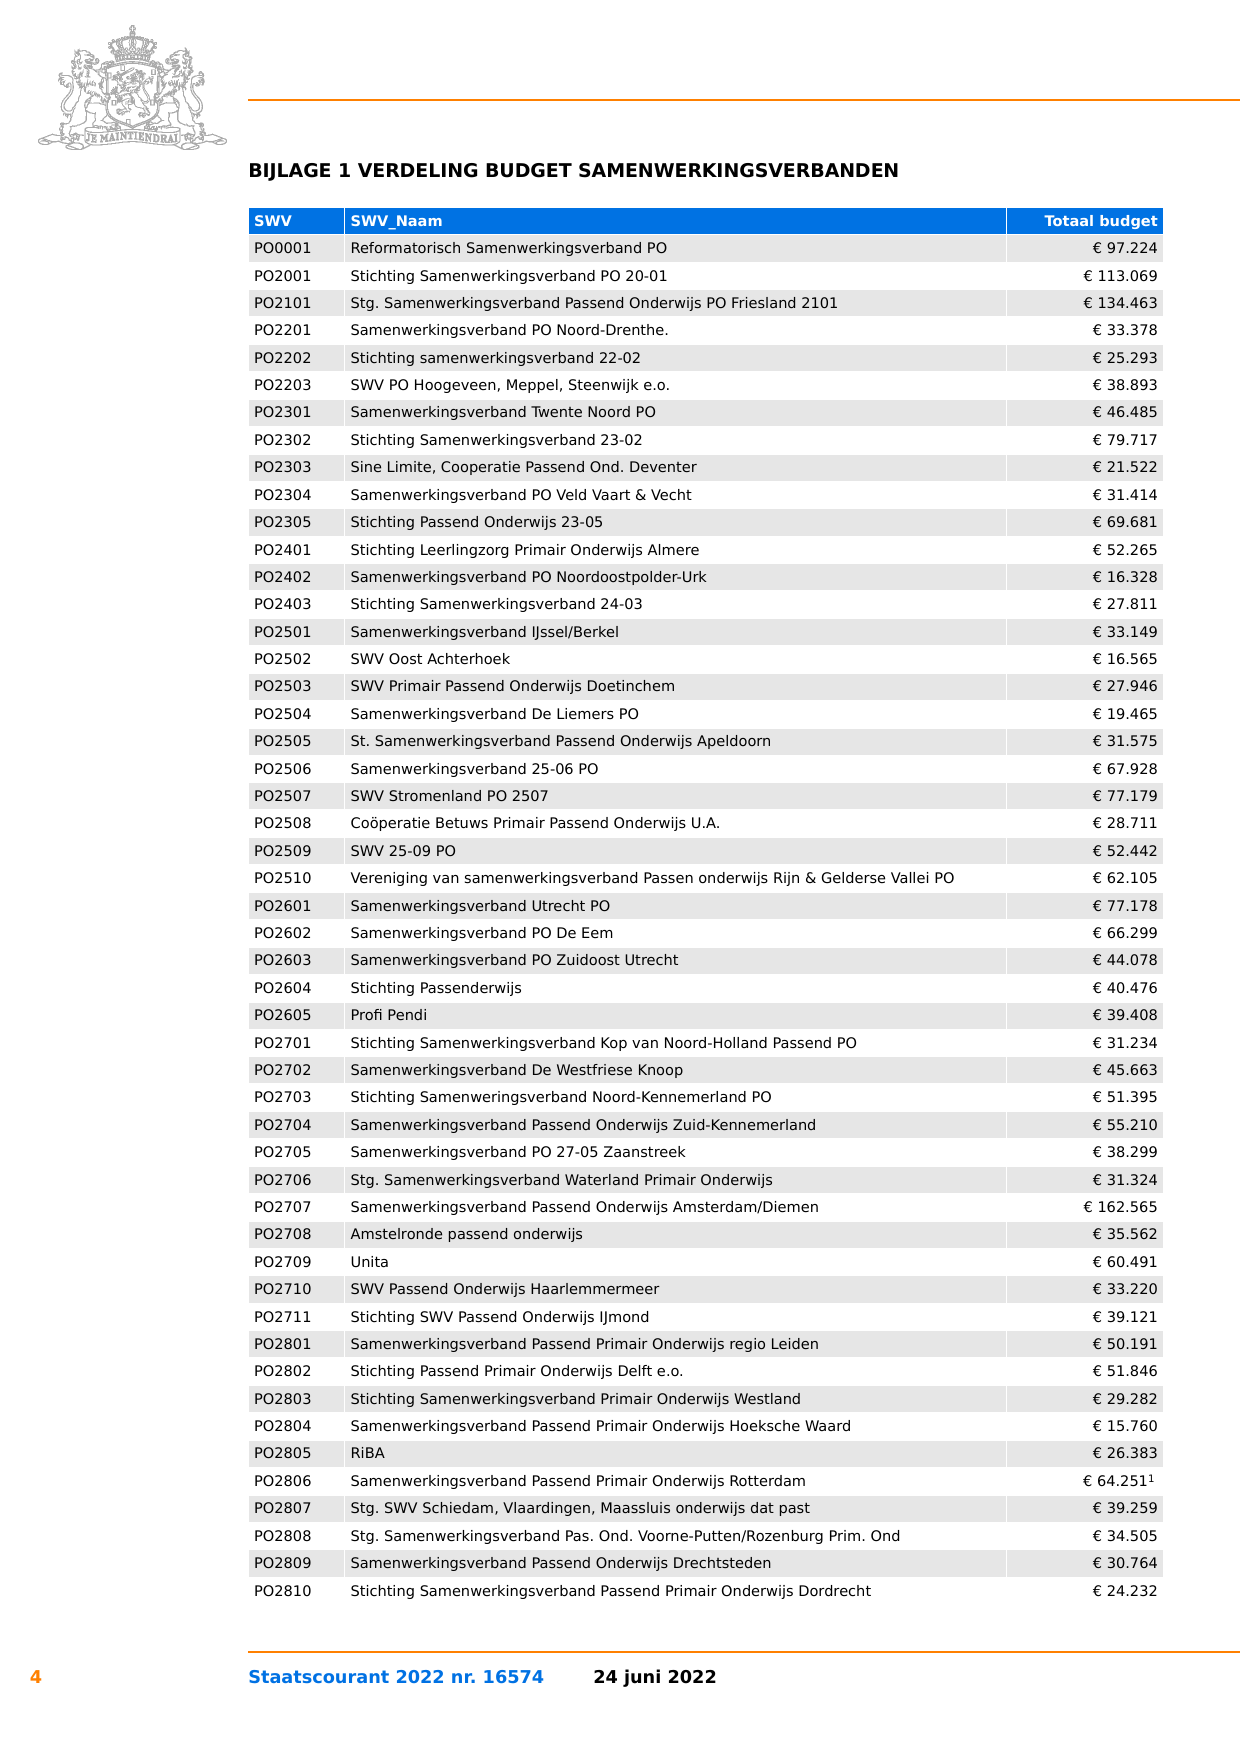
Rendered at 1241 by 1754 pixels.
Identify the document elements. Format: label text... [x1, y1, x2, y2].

table_cell Samenwerkingsverband Passend Onderwijs Drechtsteden [345, 1550, 1006, 1577]
table_cell Stichting Samenwerkingsverband PO 20-01 [345, 263, 1006, 289]
table_cell PO2806 [249, 1468, 344, 1494]
table_cell Samenwerkingsverband De Liemers PO [345, 701, 1006, 727]
table_cell PO2509 [249, 838, 344, 864]
table_cell PO0001 [249, 235, 344, 262]
table_cell Samenwerkingsverband Passend Primair Onderwijs regio Leiden [345, 1331, 1006, 1357]
table_cell PO2804 [249, 1413, 344, 1440]
table_cell € 39.259 [1007, 1496, 1163, 1522]
table_cell PO2505 [249, 729, 344, 755]
table_cell PO2707 [249, 1194, 344, 1221]
table_cell € 33.220 [1007, 1276, 1163, 1303]
table_cell PO2305 [249, 509, 344, 536]
table_cell € 29.282 [1007, 1386, 1163, 1412]
table_cell PO2810 [249, 1578, 344, 1604]
table_cell € 60.491 [1007, 1249, 1163, 1275]
table_cell SWV Oost Achterhoek [345, 646, 1006, 673]
table_cell € 67.928 [1007, 756, 1163, 782]
table_cell PO2701 [249, 1030, 344, 1056]
table_cell PO2203 [249, 372, 344, 399]
table_cell € 51.846 [1007, 1359, 1163, 1385]
table_cell € 69.681 [1007, 509, 1163, 536]
table_cell Stichting Leerlingzorg Primair Onderwijs Almere [345, 537, 1006, 563]
table_cell € 62.105 [1007, 865, 1163, 892]
table_cell € 30.764 [1007, 1550, 1163, 1577]
table_cell € 31.575 [1007, 729, 1163, 755]
table_cell € 35.562 [1007, 1222, 1163, 1248]
table_cell Profi Pendi [345, 1003, 1006, 1029]
table_cell Vereniging van samenwerkingsverband Passen onderwijs Rijn & Gelderse Vallei PO [345, 865, 1006, 892]
table_cell € 52.442 [1007, 838, 1163, 864]
table_cell € 21.522 [1007, 455, 1163, 481]
table_cell PO2709 [249, 1249, 344, 1275]
table_cell € 25.293 [1007, 345, 1163, 371]
table_cell PO2706 [249, 1167, 344, 1193]
table_cell € 16.565 [1007, 646, 1163, 673]
table_cell Samenwerkingsverband Passend Primair Onderwijs Hoeksche Waard [345, 1413, 1006, 1440]
table_cell Sine Limite, Cooperatie Passend Ond. Deventer [345, 455, 1006, 481]
table_cell € 40.476 [1007, 975, 1163, 1001]
table_cell Samenwerkingsverband PO De Eem [345, 920, 1006, 947]
table_cell Amstelronde passend onderwijs [345, 1222, 1006, 1248]
table_cell St. Samenwerkingsverband Passend Onderwijs Apeldoorn [345, 729, 1006, 755]
table_cell Stichting Samenwerkingsverband Passend Primair Onderwijs Dordrecht [345, 1578, 1006, 1604]
table_cell € 45.663 [1007, 1057, 1163, 1083]
table_cell € 52.265 [1007, 537, 1163, 563]
table_cell € 34.505 [1007, 1523, 1163, 1549]
table_cell PO2803 [249, 1386, 344, 1412]
table_cell Samenwerkingsverband Passend Onderwijs Amsterdam/Diemen [345, 1194, 1006, 1221]
table_cell Samenwerkingsverband Twente Noord PO [345, 400, 1006, 426]
table_cell PO2704 [249, 1112, 344, 1138]
table_header SWV [249, 208, 344, 234]
table_cell Stichting Passend Primair Onderwijs Delft e.o. [345, 1359, 1006, 1385]
table_cell € 26.383 [1007, 1441, 1163, 1467]
table_cell PO2710 [249, 1276, 344, 1303]
table_header Totaal budget [1007, 208, 1163, 234]
table_cell PO2807 [249, 1496, 344, 1522]
table_cell PO2708 [249, 1222, 344, 1248]
table_cell PO2503 [249, 674, 344, 700]
table_cell Samenwerkingsverband PO Veld Vaart & Vecht [345, 482, 1006, 508]
table_cell Samenwerkingsverband Utrecht PO [345, 893, 1006, 919]
table_cell SWV PO Hoogeveen, Meppel, Steenwijk e.o. [345, 372, 1006, 399]
table_cell Stg. SWV Schiedam, Vlaardingen, Maassluis onderwijs dat past [345, 1496, 1006, 1522]
table_cell PO2802 [249, 1359, 344, 1385]
table_cell € 16.328 [1007, 564, 1163, 590]
table_cell PO2506 [249, 756, 344, 782]
table_cell € 28.711 [1007, 811, 1163, 837]
table_cell Stichting Samenwerkingsverband Kop van Noord-Holland Passend PO [345, 1030, 1006, 1056]
table_cell € 31.324 [1007, 1167, 1163, 1193]
table_cell PO2711 [249, 1304, 344, 1330]
table_cell € 113.069 [1007, 263, 1163, 289]
table_cell € 33.378 [1007, 318, 1163, 344]
table_cell Stichting samenwerkingsverband 22-02 [345, 345, 1006, 371]
table_cell € 15.760 [1007, 1413, 1163, 1440]
table_cell Samenwerkingsverband PO Noord-Drenthe. [345, 318, 1006, 344]
table_cell € 31.414 [1007, 482, 1163, 508]
table_cell SWV 25-09 PO [345, 838, 1006, 864]
table_cell Stichting Samenwerkingsverband 24-03 [345, 591, 1006, 618]
table_cell Coöperatie Betuws Primair Passend Onderwijs U.A. [345, 811, 1006, 837]
table_cell PO2705 [249, 1139, 344, 1166]
table_cell € 66.299 [1007, 920, 1163, 947]
table_cell Stg. Samenwerkingsverband Waterland Primair Onderwijs [345, 1167, 1006, 1193]
table_cell Samenwerkingsverband Passend Onderwijs Zuid-Kennemerland [345, 1112, 1006, 1138]
table_cell PO2605 [249, 1003, 344, 1029]
table_cell Stichting Samenweringsverband Noord-Kennemerland PO [345, 1085, 1006, 1111]
table_cell PO2805 [249, 1441, 344, 1467]
table_cell Samenwerkingsverband Passend Primair Onderwijs Rotterdam [345, 1468, 1006, 1494]
table_cell SWV Passend Onderwijs Haarlemmermeer [345, 1276, 1006, 1303]
table_cell € 64.2511 [1007, 1468, 1163, 1494]
table_cell € 77.178 [1007, 893, 1163, 919]
table_cell € 50.191 [1007, 1331, 1163, 1357]
table_cell Stichting Samenwerkingsverband Primair Onderwijs Westland [345, 1386, 1006, 1412]
table_cell PO2304 [249, 482, 344, 508]
table_cell € 24.232 [1007, 1578, 1163, 1604]
table_cell PO2510 [249, 865, 344, 892]
table_cell Unita [345, 1249, 1006, 1275]
table_cell PO2101 [249, 290, 344, 316]
table_cell PO2301 [249, 400, 344, 426]
table_cell € 38.299 [1007, 1139, 1163, 1166]
table_cell € 44.078 [1007, 948, 1163, 974]
table_cell € 55.210 [1007, 1112, 1163, 1138]
picture [38, 25, 227, 150]
table_cell € 97.224 [1007, 235, 1163, 262]
table_cell Stichting SWV Passend Onderwijs IJmond [345, 1304, 1006, 1330]
table_cell PO2502 [249, 646, 344, 673]
table_cell € 134.463 [1007, 290, 1163, 316]
table_cell SWV Primair Passend Onderwijs Doetinchem [345, 674, 1006, 700]
table_cell € 33.149 [1007, 619, 1163, 645]
table_cell PO2507 [249, 783, 344, 809]
table_cell PO2001 [249, 263, 344, 289]
table_cell € 27.811 [1007, 591, 1163, 618]
table_cell Stichting Samenwerkingsverband 23-02 [345, 427, 1006, 453]
table_cell PO2303 [249, 455, 344, 481]
table_cell PO2603 [249, 948, 344, 974]
table_cell Reformatorisch Samenwerkingsverband PO [345, 235, 1006, 262]
table_cell Stg. Samenwerkingsverband Passend Onderwijs PO Friesland 2101 [345, 290, 1006, 316]
table_cell € 77.179 [1007, 783, 1163, 809]
table_cell PO2808 [249, 1523, 344, 1549]
table_cell Stg. Samenwerkingsverband Pas. Ond. Voorne-Putten/Rozenburg Prim. Ond [345, 1523, 1006, 1549]
table_cell Samenwerkingsverband PO Noordoostpolder-Urk [345, 564, 1006, 590]
table_cell € 19.465 [1007, 701, 1163, 727]
table_cell PO2801 [249, 1331, 344, 1357]
table_cell € 46.485 [1007, 400, 1163, 426]
table_cell € 39.408 [1007, 1003, 1163, 1029]
table_cell Samenwerkingsverband IJssel/Berkel [345, 619, 1006, 645]
table_cell Stichting Passend Onderwijs 23-05 [345, 509, 1006, 536]
table_cell PO2201 [249, 318, 344, 344]
table_cell € 51.395 [1007, 1085, 1163, 1111]
table_cell € 162.565 [1007, 1194, 1163, 1221]
table_cell PO2202 [249, 345, 344, 371]
table_cell PO2809 [249, 1550, 344, 1577]
subtitle BIJLAGE 1 VERDELING BUDGET SAMENWERKINGSVERBANDEN [248, 160, 1163, 182]
table_header SWV_Naam [345, 208, 1006, 234]
table_cell PO2401 [249, 537, 344, 563]
table_cell € 31.234 [1007, 1030, 1163, 1056]
table_cell € 79.717 [1007, 427, 1163, 453]
table_cell Samenwerkingsverband PO Zuidoost Utrecht [345, 948, 1006, 974]
table_cell PO2302 [249, 427, 344, 453]
table_cell RiBA [345, 1441, 1006, 1467]
table_cell PO2702 [249, 1057, 344, 1083]
table_cell Stichting Passenderwijs [345, 975, 1006, 1001]
table_cell PO2703 [249, 1085, 344, 1111]
table_cell PO2501 [249, 619, 344, 645]
table_cell PO2508 [249, 811, 344, 837]
table_cell SWV Stromenland PO 2507 [345, 783, 1006, 809]
table_cell PO2601 [249, 893, 344, 919]
table_cell Samenwerkingsverband De Westfriese Knoop [345, 1057, 1006, 1083]
table_cell € 39.121 [1007, 1304, 1163, 1330]
table_cell Samenwerkingsverband 25-06 PO [345, 756, 1006, 782]
table_cell PO2504 [249, 701, 344, 727]
table_cell € 38.893 [1007, 372, 1163, 399]
table_cell PO2403 [249, 591, 344, 618]
table_cell € 27.946 [1007, 674, 1163, 700]
table_cell PO2604 [249, 975, 344, 1001]
table_cell Samenwerkingsverband PO 27-05 Zaanstreek [345, 1139, 1006, 1166]
table_cell PO2602 [249, 920, 344, 947]
table_cell PO2402 [249, 564, 344, 590]
